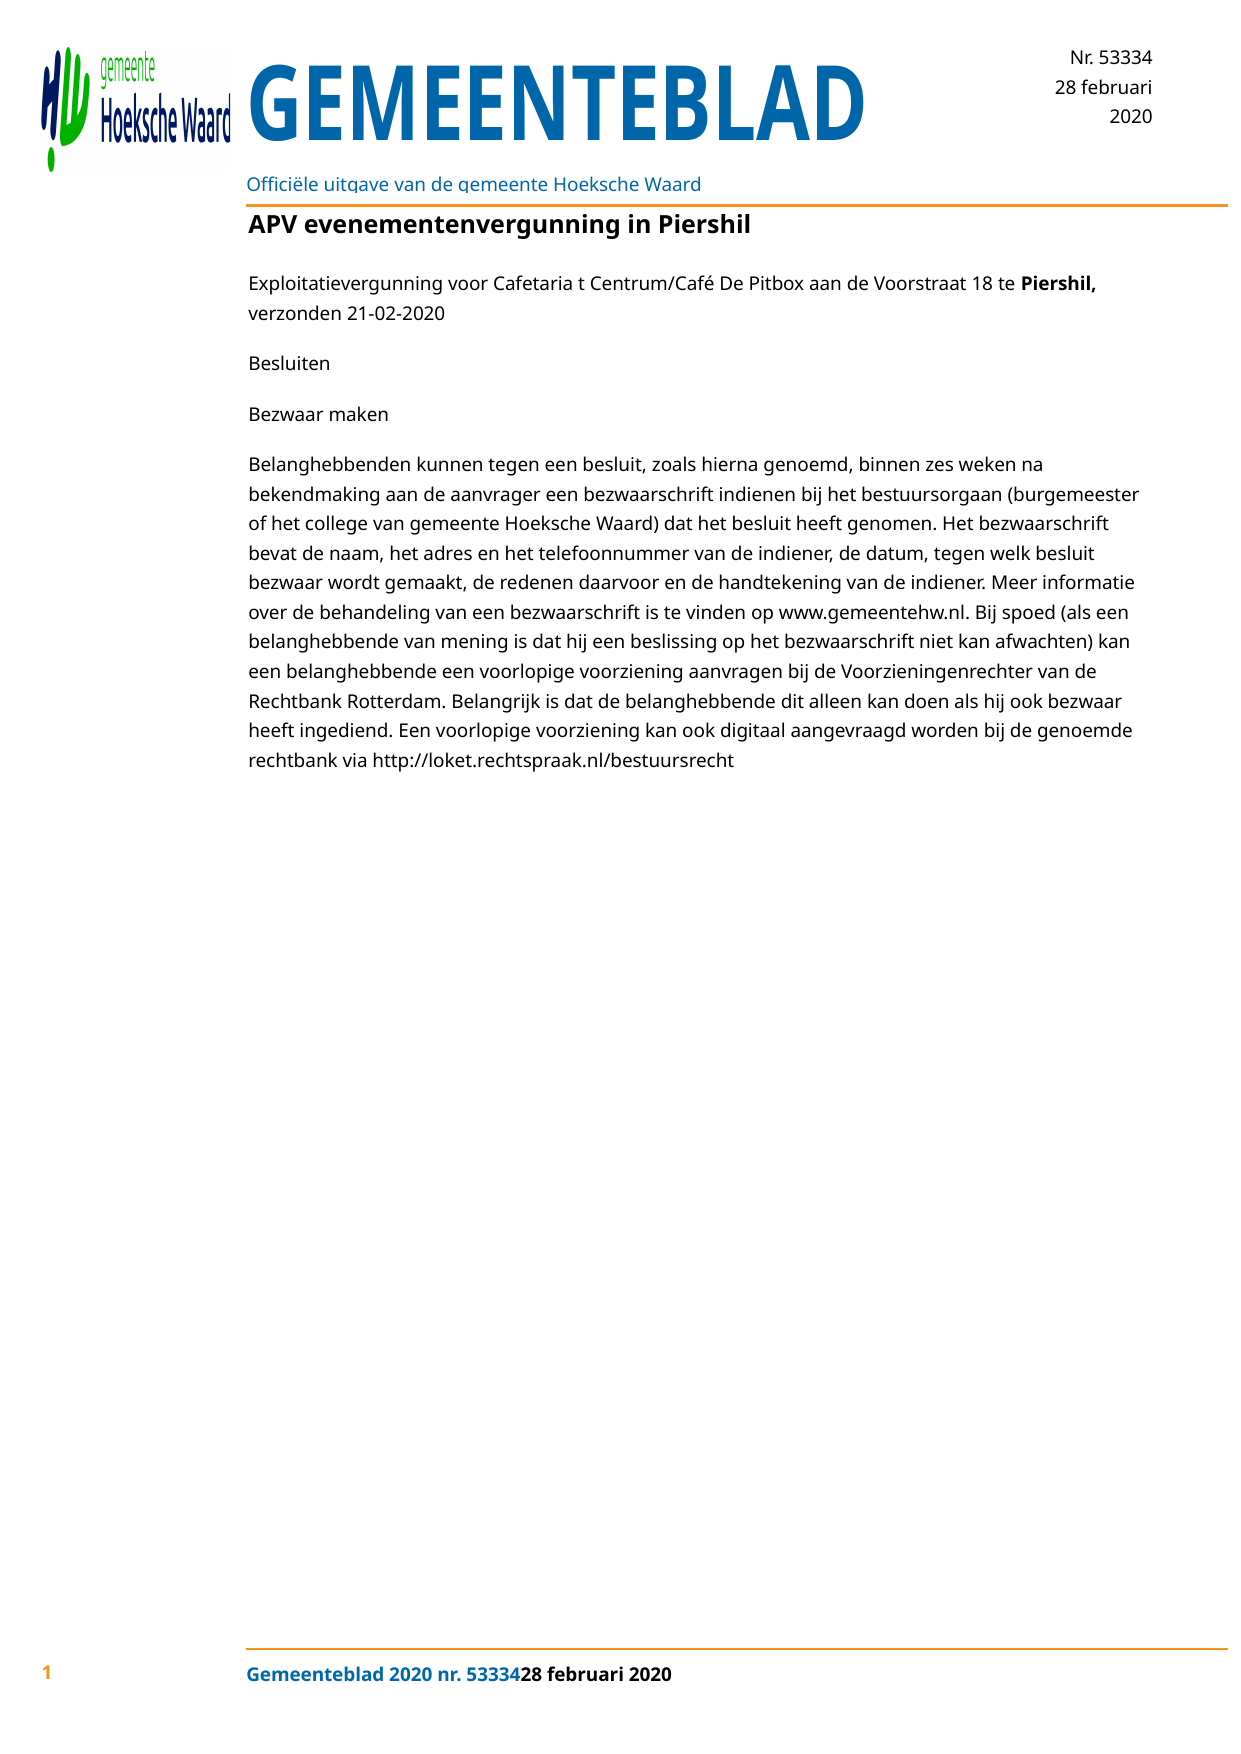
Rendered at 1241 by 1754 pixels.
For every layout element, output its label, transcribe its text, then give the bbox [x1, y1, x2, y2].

text Belanghebbenden kunnen tegen een besluit, zoals hierna genoemd, binnen zes weken na bekendmaking aan de aanvrager een bezwaarschrift indienen bij het bestuursorgaan (burgemeester of het college van gemeente Hoeksche Waard) dat het besluit heeft genomen. Het bezwaarschrift bevat de naam, het adres en het telefoonnummer van de indiener, de datum, tegen welk besluit bezwaar wordt gemaakt, de redenen daarvoor en de handtekening van de indiener. Meer informatie over de behandeling van een bezwaarschrift is te vinden op www.gemeentehw.nl. Bij spoed (als een belanghebbende van mening is dat hij een beslissing op het bezwaarschrift niet kan afwachten) kan een belanghebbende een voorlopige voorziening aanvragen bij de Voorzieningenrechter van de Rechtbank Rotterdam. Belangrijk is dat de belanghebbende dit alleen kan doen als hij ook bezwaar heeft ingediend. Een voorlopige voorziening kan ook digitaal aangevraagd worden bij de genoemde rechtbank via http://loket.rechtspraak.nl/bestuursrecht [248, 451, 1152, 773]
text Bezwaar maken [248, 401, 1152, 426]
text Besluiten [248, 350, 1152, 376]
text APV evenementenvergunning in Piershil [248, 207, 1152, 241]
text Exploitatievergunning voor Cafetaria t Centrum/Café De Pitbox aan de Voorstraat 18 te Piershil, verzonden 21-02-2020 [248, 270, 1152, 326]
picture [41, 47, 231, 172]
